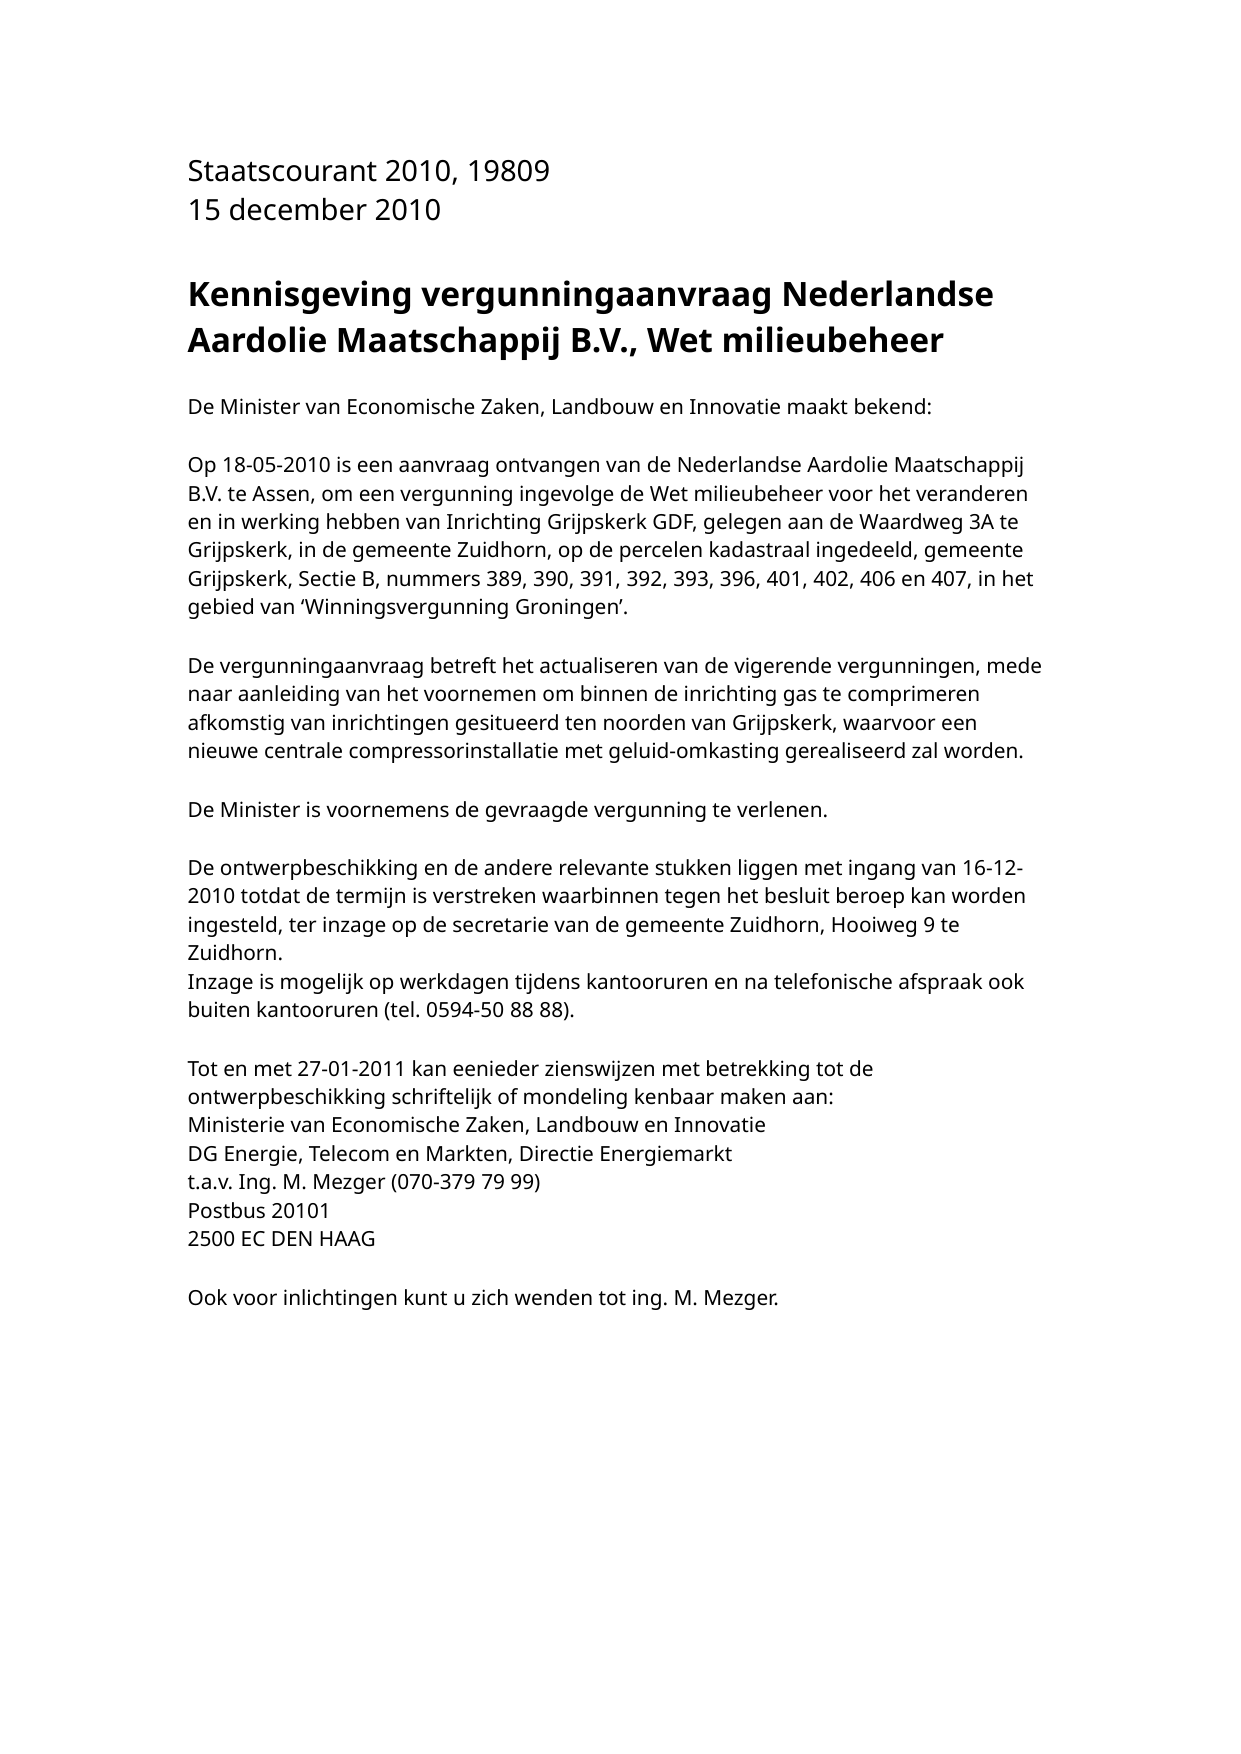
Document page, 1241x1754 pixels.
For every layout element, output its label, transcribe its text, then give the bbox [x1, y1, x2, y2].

text t.a.v. Ing. M. Mezger (070-379 79 99) [187, 1167, 1053, 1196]
text Inzage is mogelijk op werkdagen tijdens kantooruren en na telefonische afspraak ook buiten kantooruren (tel. 0594-50 88 88). [187, 967, 1053, 1024]
text De Minister is voornemens de gevraagde vergunning te verlenen. [187, 795, 1053, 823]
text 2500 EC DEN HAAG [187, 1224, 1053, 1253]
text DG Energie, Telecom en Markten, Directie Energiemarkt [187, 1139, 1053, 1167]
text Ministerie van Economische Zaken, Landbouw en Innovatie [187, 1111, 1053, 1139]
text Ook voor inlichtingen kunt u zich wenden tot ing. M. Mezger. [187, 1283, 1053, 1311]
text Tot en met 27-01-2011 kan eenieder zienswijzen met betrekking tot de ontwerpbeschikking schriftelijk of mondeling kenbaar maken aan: [187, 1054, 1053, 1111]
text 15 december 2010 [187, 190, 1053, 229]
text Op 18-05-2010 is een aanvraag ontvangen van de Nederlandse Aardolie Maatschappij B.V. te Assen, om een vergunning ingevolge de Wet milieubeheer voor het veranderen en in werking hebben van Inrichting Grijpskerk GDF, gelegen aan de Waardweg 3A te Grijpskerk, in de gemeente Zuidhorn, op de percelen kadastraal ingedeeld, gemeente Grijpskerk, Sectie B, nummers 389, 390, 391, 392, 393, 396, 401, 402, 406 en 407, in het gebied van ‘Winningsvergunning Groningen’. [187, 450, 1053, 621]
text Staatscourant 2010, 19809 [187, 150, 1053, 190]
text De ontwerpbeschikking en de andere relevante stukken liggen met ingang van 16-12-2010 totdat de termijn is verstreken waarbinnen tegen het besluit beroep kan worden ingesteld, ter inzage op de secretarie van de gemeente Zuidhorn, Hooiweg 9 te Zuidhorn. [187, 853, 1053, 967]
text De vergunningaanvraag betreft het actualiseren van de vigerende vergunningen, mede naar aanleiding van het voornemen om binnen de inrichting gas te comprimeren afkomstig van inrichtingen gesitueerd ten noorden van Grijpskerk, waarvoor een nieuwe centrale compressorinstallatie met geluid-omkasting gerealiseerd zal worden. [187, 651, 1053, 765]
text De Minister van Economische Zaken, Landbouw en Innovatie maakt bekend: [187, 392, 1053, 420]
text Postbus 20101 [187, 1196, 1053, 1224]
subtitle Kennisgeving vergunningaanvraag Nederlandse Aardolie Maatschappij B.V., Wet milieubeheer [187, 271, 1053, 362]
